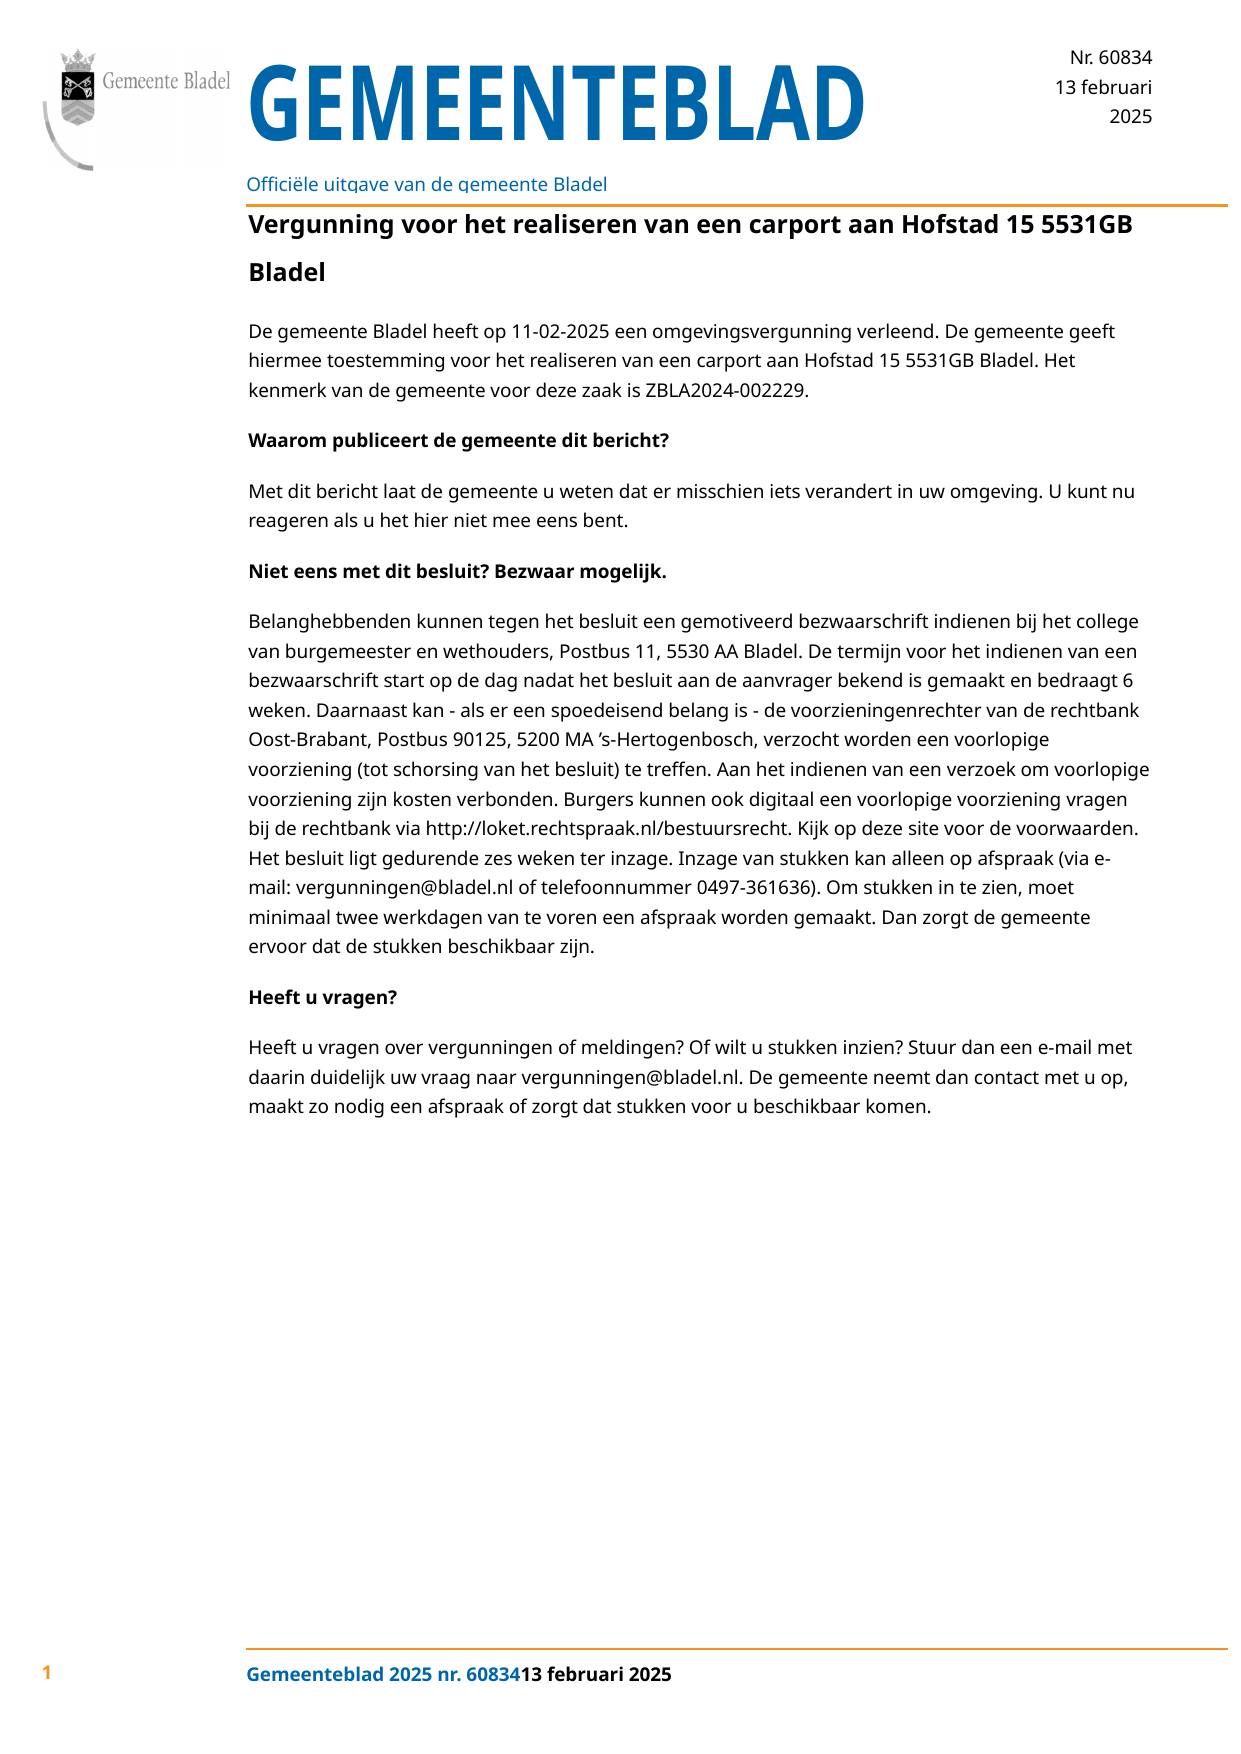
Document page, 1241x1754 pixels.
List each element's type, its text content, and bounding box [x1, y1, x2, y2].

text Met dit bericht laat de gemeente u weten dat er misschien iets verandert in uw omgeving. U kunt nu reageren als u het hier niet mee eens bent. [248, 478, 1152, 533]
text Heeft u vragen over vergunningen of meldingen? Of wilt u stukken inzien? Stuur dan een e-mail met daarin duidelijk uw vraag naar vergunningen@bladel.nl. De gemeente neemt dan contact met u op, maakt zo nodig een afspraak of zorgt dat stukken voor u beschikbaar komen. [248, 1034, 1152, 1119]
picture [41, 47, 231, 172]
text Belanghebbenden kunnen tegen het besluit een gemotiveerd bezwaarschrift indienen bij het college van burgemeester en wethouders, Postbus 11, 5530 AA Bladel. De termijn voor het indienen van een bezwaarschrift start op de dag nadat het besluit aan de aanvrager bekend is gemaakt en bedraagt 6 weken. Daarnaast kan - als er een spoedeisend belang is - de voorzieningenrechter van de rechtbank Oost-Brabant, Postbus 90125, 5200 MA ’s-Hertogenbosch, verzocht worden een voorlopige voorziening (tot schorsing van het besluit) te treffen. Aan het indienen van een verzoek om voorlopige voorziening zijn kosten verbonden. Burgers kunnen ook digitaal een voorlopige voorziening vragen bij de rechtbank via http://loket.rechtspraak.nl/bestuursrecht. Kijk op deze site voor de voorwaarden. Het besluit ligt gedurende zes weken ter inzage. Inzage van stukken kan alleen op afspraak (via e-mail: vergunningen@bladel.nl of telefoonnummer 0497-361636). Om stukken in te zien, moet minimaal twee werkdagen van te voren een afspraak worden gemaakt. Dan zorgt de gemeente ervoor dat de stukken beschikbaar zijn. [248, 608, 1152, 959]
text Vergunning voor het realiseren van een carport aan Hofstad 15 5531GB Bladel [248, 207, 1152, 288]
text Niet eens met dit besluit? Bezwaar mogelijk. [248, 558, 1152, 584]
text Heeft u vragen? [248, 984, 1152, 1010]
text De gemeente Bladel heeft op 11-02-2025 een omgevingsvergunning verleend. De gemeente geeft hiermee toestemming voor het realiseren van een carport aan Hofstad 15 5531GB Bladel. Het kenmerk van de gemeente voor deze zaak is ZBLA2024-002229. [248, 318, 1152, 403]
text Waarom publiceert de gemeente dit bericht? [248, 427, 1152, 453]
